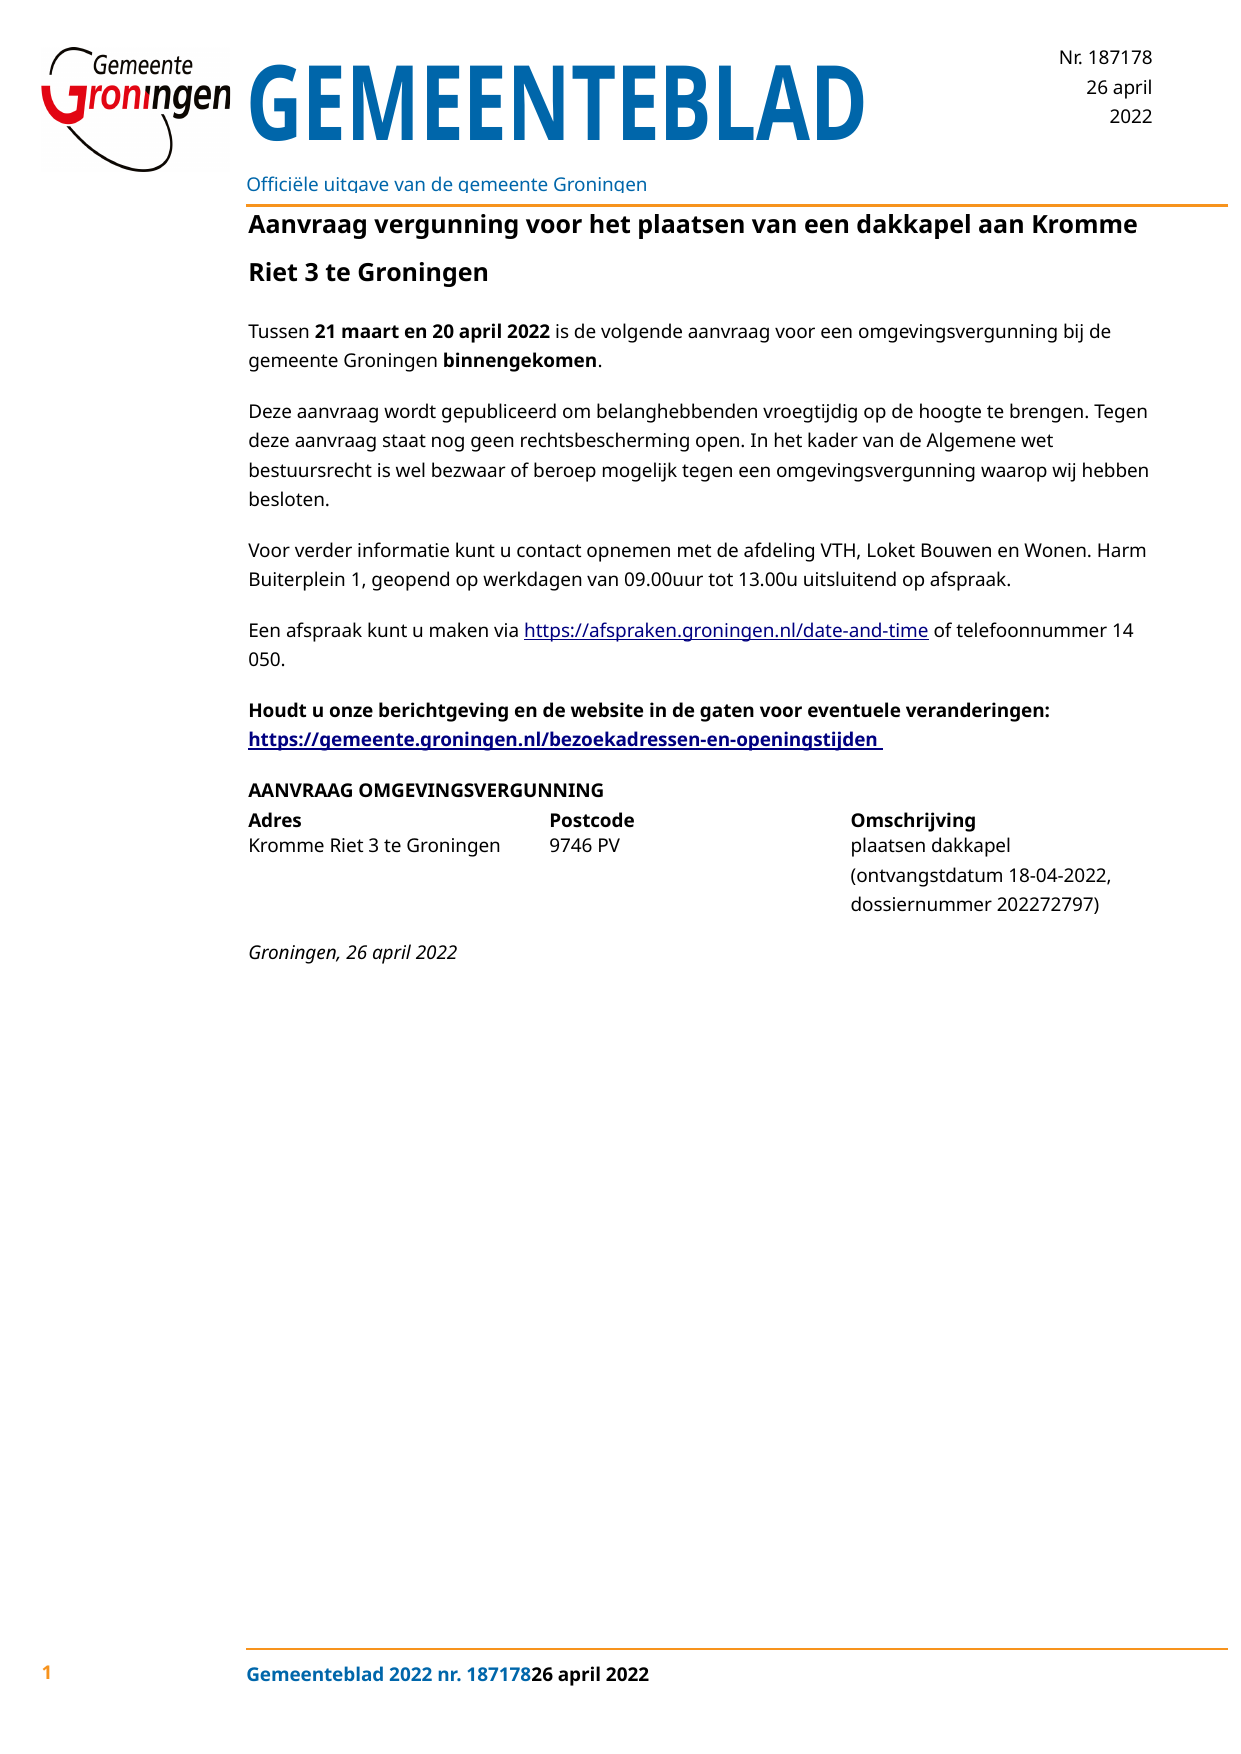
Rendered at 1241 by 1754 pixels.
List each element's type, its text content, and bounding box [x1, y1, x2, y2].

table_cell Kromme Riet 3 te Groningen [248, 833, 549, 917]
text Voor verder informatie kunt u contact opnemen met de afdeling VTH, Loket Bouwen en Wonen. Harm Buiterplein 1, geopend op werkdagen van 09.00uur tot 13.00u uitsluitend op afspraak. [248, 537, 1152, 592]
text Een afspraak kunt u maken via https://afspraken.groningen.nl/date-and-time of telefoonnummer 14 050. [248, 617, 1152, 672]
text AANVRAAG OMGEVINGSVERGUNNING [248, 777, 1152, 803]
text Aanvraag vergunning voor het plaatsen van een dakkapel aan Kromme Riet 3 te Groningen [248, 207, 1152, 288]
table_header Omschrijving [850, 807, 1152, 832]
table_cell 9746 PV [549, 833, 850, 917]
table_cell plaatsen dakkapel (ontvangstdatum 18-04-2022, dossiernummer 202272797) [850, 833, 1152, 917]
table_header Postcode [549, 807, 850, 832]
text Groningen, 26 april 2022 [248, 939, 1152, 964]
text Tussen 21 maart en 20 april 2022 is de volgende aanvraag voor een omgevingsvergunning bij de gemeente Groningen binnengekomen. [248, 318, 1152, 373]
text Houdt u onze berichtgeving en de website in de gaten voor eventuele veranderingen: https://gemeente.groningen.nl/bezoekadressen-en-openingstijden [248, 697, 1152, 752]
table_header Adres [248, 807, 549, 832]
text Deze aanvraag wordt gepubliceerd om belanghebbenden vroegtijdig op de hoogte te brengen. Tegen deze aanvraag staat nog geen rechtsbescherming open. In het kader van de Algemene wet bestuursrecht is wel bezwaar of beroep mogelijk tegen een omgevingsvergunning waarop wij hebben besloten. [248, 398, 1152, 512]
picture [41, 47, 231, 172]
